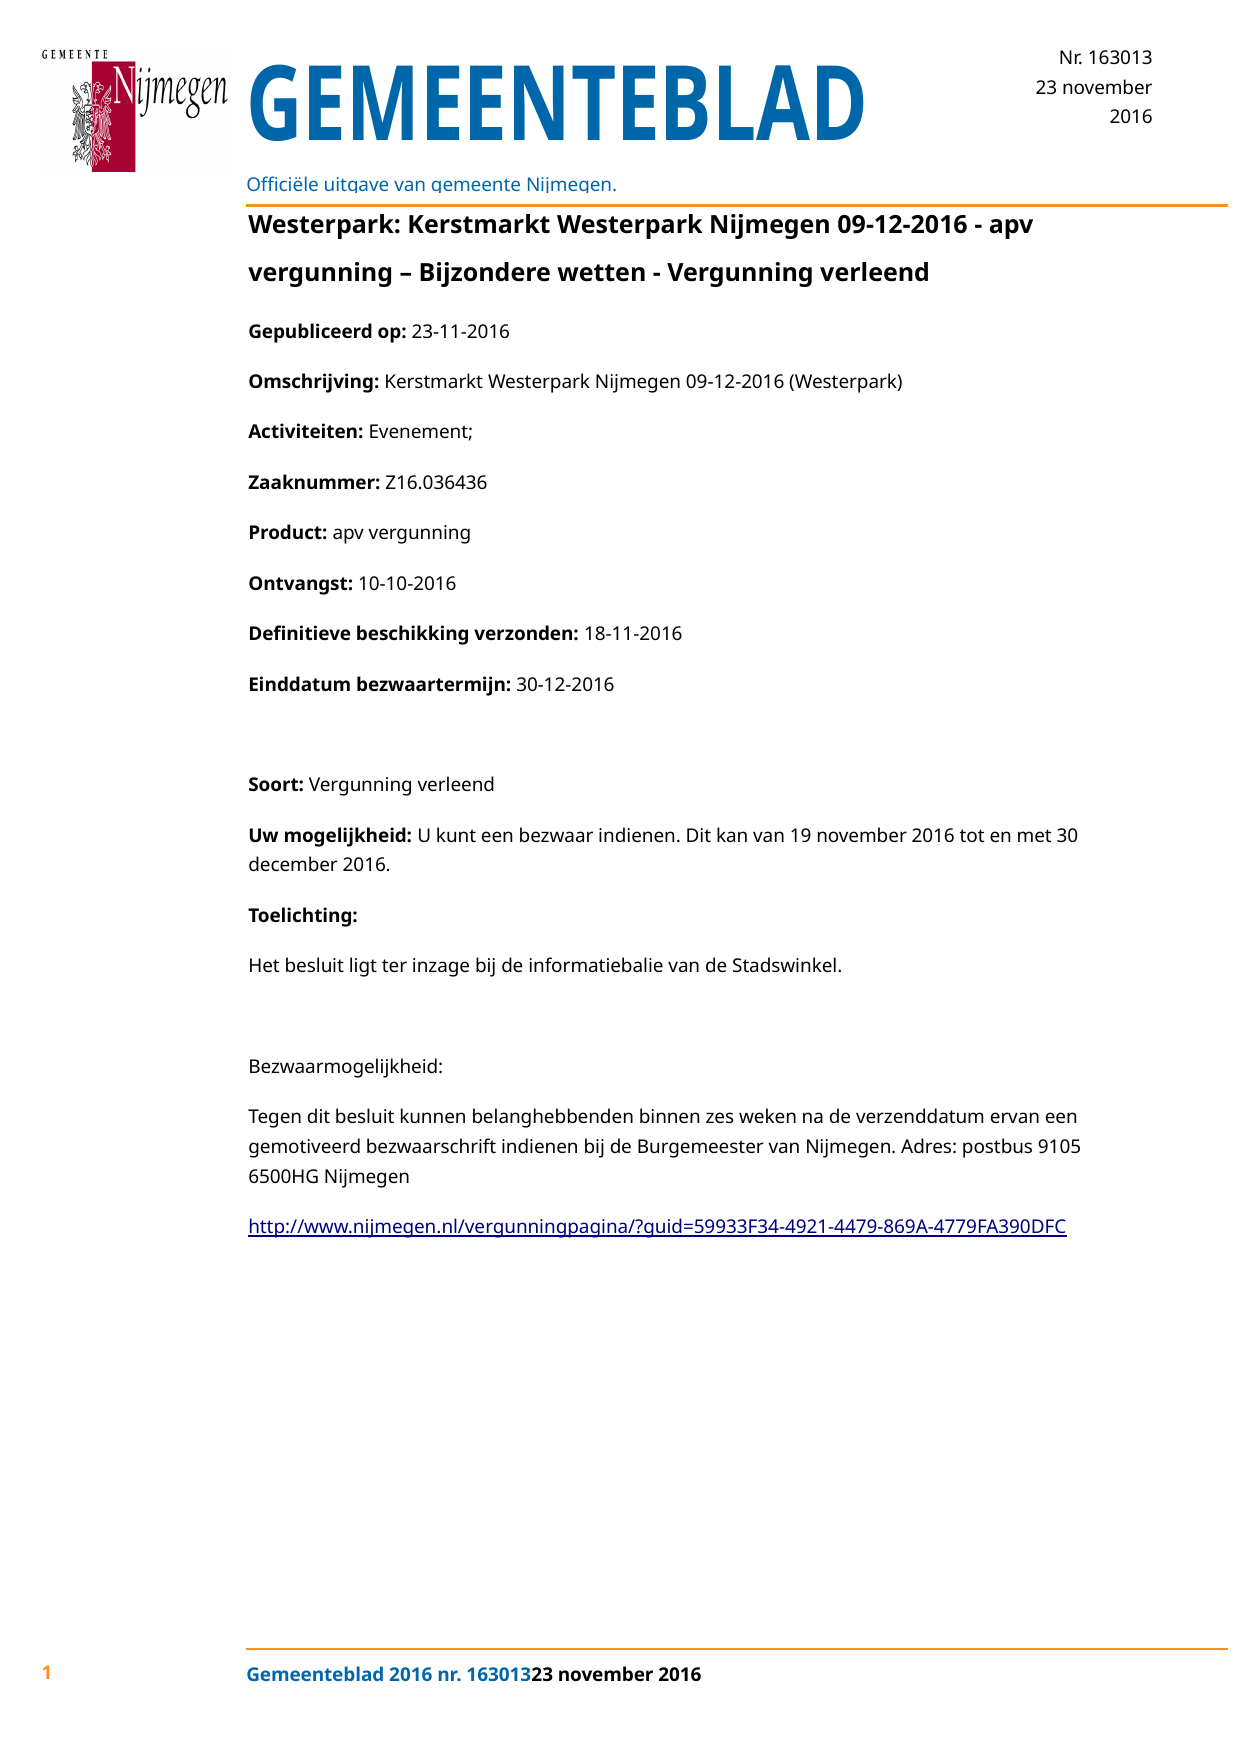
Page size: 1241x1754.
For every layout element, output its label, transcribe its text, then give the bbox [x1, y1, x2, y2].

text Omschrijving: Kerstmarkt Westerpark Nijmegen 09-12-2016 (Westerpark) [248, 368, 1152, 394]
text Zaaknummer: Z16.036436 [248, 469, 1152, 495]
picture [41, 47, 231, 172]
text Soort: Vergunning verleend [248, 772, 1152, 797]
text Product: apv vergunning [248, 519, 1152, 545]
text http://www.nijmegen.nl/vergunningpagina/?guid=59933F34-4921-4479-869A-4779FA390DFC [248, 1213, 1152, 1239]
text Toelichting: [248, 902, 1152, 928]
text Het besluit ligt ter inzage bij de informatiebalie van de Stadswinkel. [248, 952, 1152, 978]
text Bezwaarmogelijkheid: [248, 1053, 1152, 1079]
text Einddatum bezwaartermijn: 30-12-2016 [248, 671, 1152, 697]
text Westerpark: Kerstmarkt Westerpark Nijmegen 09-12-2016 - apv vergunning – Bijzondere wetten - Vergunning verleend [248, 207, 1152, 288]
text Uw mogelijkheid: U kunt een bezwaar indienen. Dit kan van 19 november 2016 tot en met 30 december 2016. [248, 822, 1152, 877]
text Gepubliceerd op: 23-11-2016 [248, 318, 1152, 344]
text Ontvangst: 10-10-2016 [248, 570, 1152, 596]
text Tegen dit besluit kunnen belanghebbenden binnen zes weken na de verzenddatum ervan een gemotiveerd bezwaarschrift indienen bij de Burgemeester van Nijmegen. Adres: postbus 9105 6500HG Nijmegen [248, 1104, 1152, 1189]
text Definitieve beschikking verzonden: 18-11-2016 [248, 620, 1152, 646]
text Activiteiten: Evenement; [248, 419, 1152, 444]
